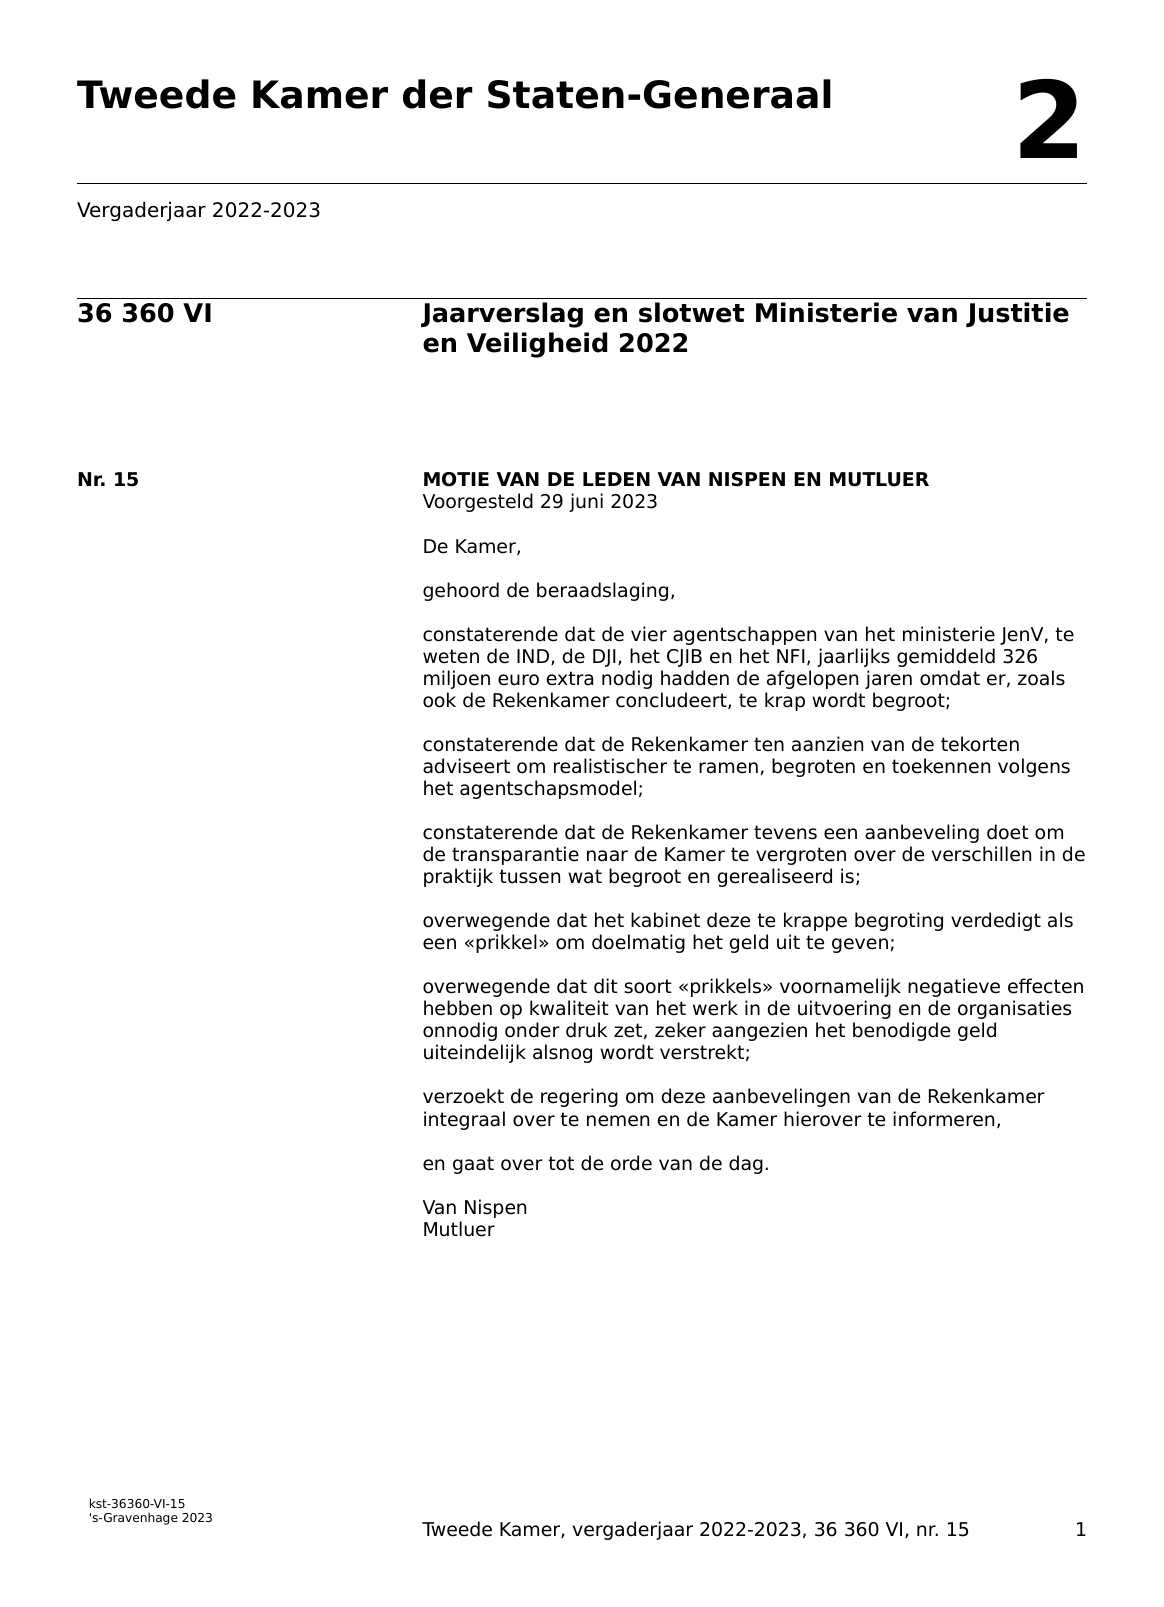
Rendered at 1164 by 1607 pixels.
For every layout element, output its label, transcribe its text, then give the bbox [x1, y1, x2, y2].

text Voorgesteld 29 juni 2023 [422, 491, 1087, 513]
text constaterende dat de Rekenkamer ten aanzien van de tekorten adviseert om realistischer te ramen, begroten en toekennen volgens het agentschapsmodel; [422, 734, 1087, 800]
text en gaat over tot de orde van de dag. [422, 1153, 1087, 1174]
text Van Nispen [422, 1197, 1087, 1219]
table_cell Vergaderjaar 2022-2023 [77, 184, 1087, 298]
text gehoord de beraadslaging, [422, 580, 1087, 602]
subtitle Nr. 15 MOTIE VAN DE LEDEN VAN NISPEN EN MUTLUER [77, 469, 1087, 491]
table_header Tweede Kamer der Staten-Generaal [77, 59, 886, 183]
text kst-36360-VI-15 [88, 1497, 323, 1511]
text overwegende dat het kabinet deze te krappe begroting verdedigt als een «prikkel» om doelmatig het geld uit te geven; [422, 910, 1087, 954]
text verzoekt de regering om deze aanbevelingen van de Rekenkamer integraal over te nemen en de Kamer hierover te informeren, [422, 1086, 1087, 1130]
text constaterende dat de Rekenkamer tevens een aanbeveling doet om de transparantie naar de Kamer te vergroten over de verschillen in de praktijk tussen wat begroot en gerealiseerd is; [422, 822, 1087, 888]
table_header 2 [886, 59, 1087, 183]
text overwegende dat dit soort «prikkels» voornamelijk negatieve effecten hebben op kwaliteit van het werk in de uitvoering en de organisaties onnodig onder druk zet, zeker aangezien het benodigde geld uiteindelijk alsnog wordt verstrekt; [422, 976, 1087, 1064]
text constaterende dat de vier agentschappen van het ministerie JenV, te weten de IND, de DJI, het CJIB en het NFI, jaarlijks gemiddeld 326 miljoen euro extra nodig hadden de afgelopen jaren omdat er, zoals ook de Rekenkamer concludeert, te krap wordt begroot; [422, 624, 1087, 712]
subtitle 36 360 VI Jaarverslag en slotwet Ministerie van Justitie en Veiligheid 2022 [77, 299, 1087, 358]
text Mutluer [422, 1219, 1087, 1241]
text De Kamer, [422, 536, 1087, 557]
text 's-Gravenhage 2023 [88, 1511, 323, 1525]
